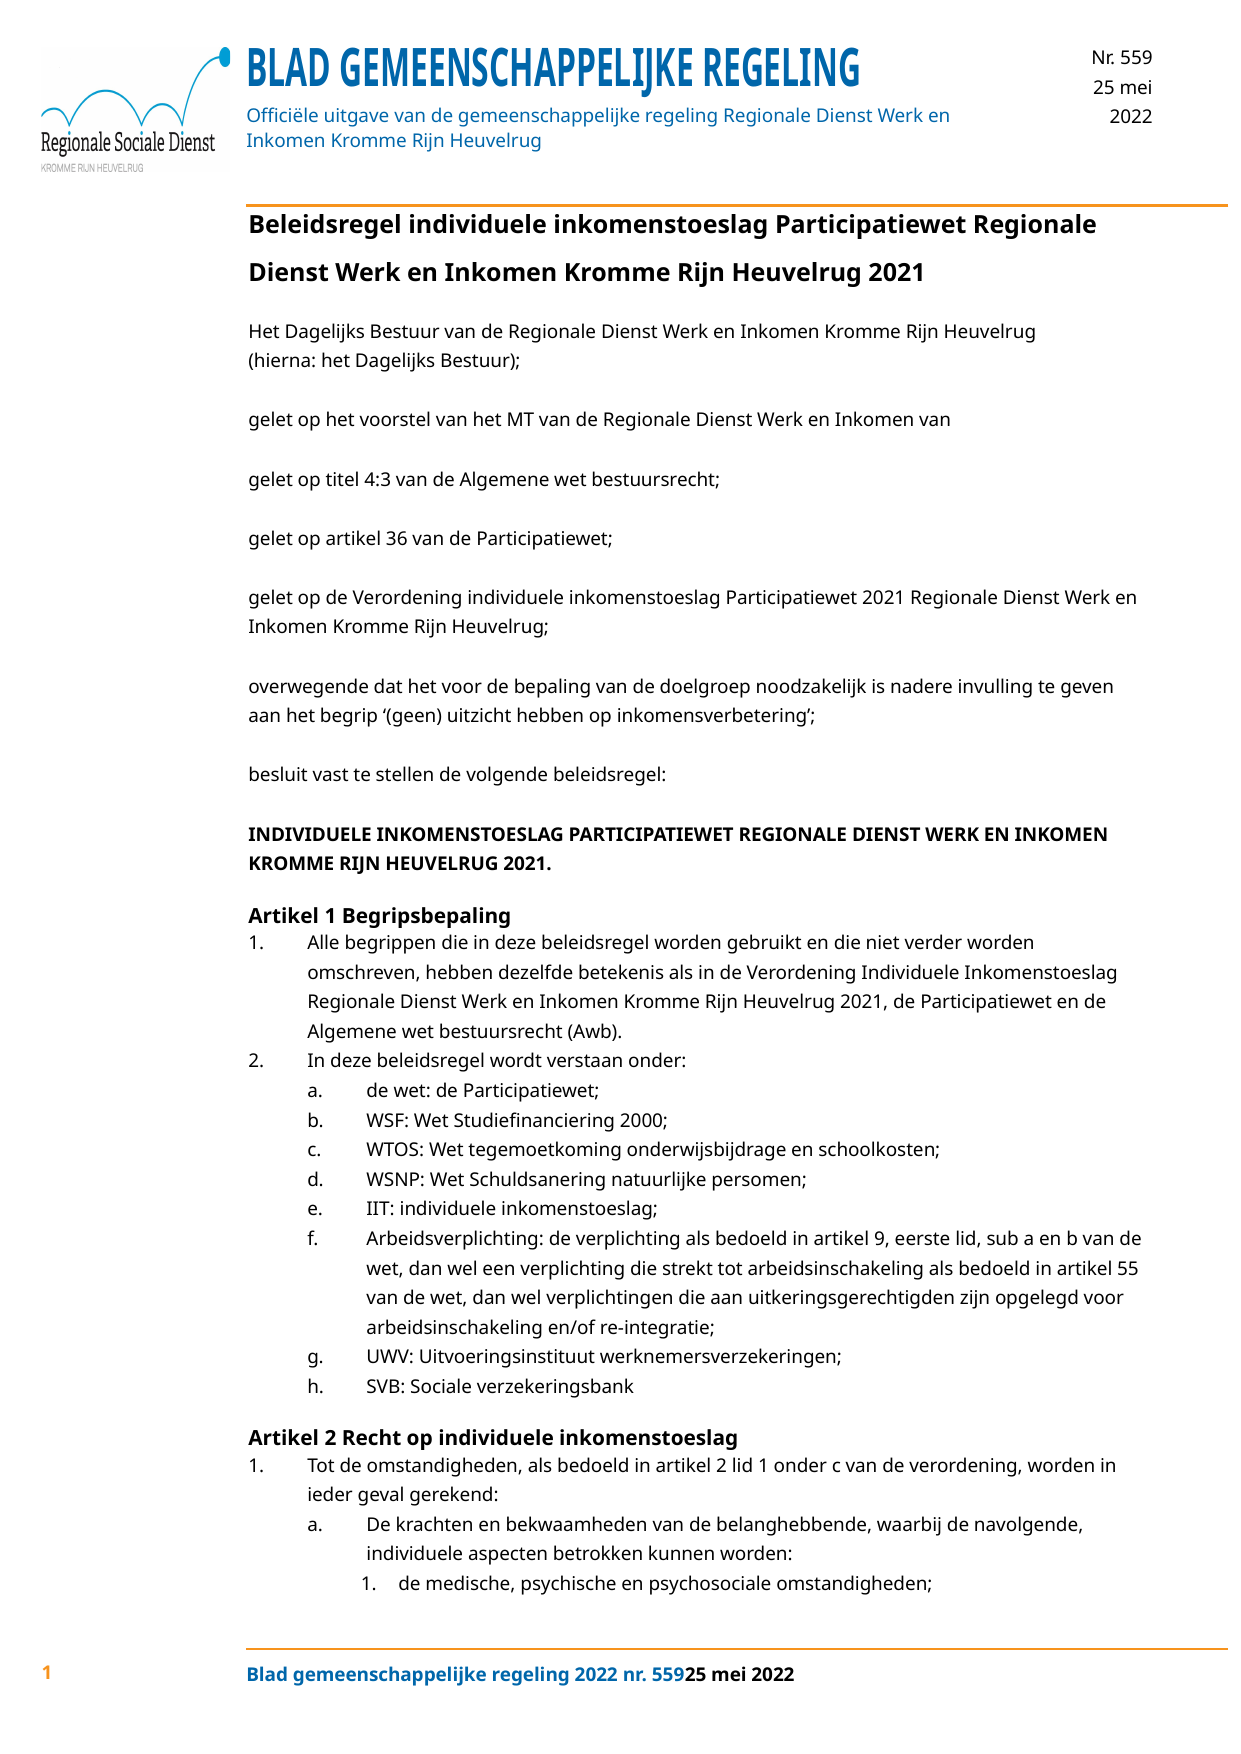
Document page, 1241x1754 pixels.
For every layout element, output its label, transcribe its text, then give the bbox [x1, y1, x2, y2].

text Artikel 1 Begripsbepaling [248, 901, 1152, 929]
text besluit vast te stellen de volgende beleidsregel: [248, 762, 1152, 787]
text gelet op artikel 36 van de Participatiewet; [248, 525, 1152, 551]
text Het Dagelijks Bestuur van de Regionale Dienst Werk en Inkomen Kromme Rijn Heuvelrug [248, 318, 1152, 344]
text gelet op het voorstel van het MT van de Regionale Dienst Werk en Inkomen van [248, 407, 1152, 432]
text gelet op titel 4:3 van de Algemene wet bestuursrecht; [248, 466, 1152, 492]
list IIT: individuele inkomenstoeslag; [307, 1196, 1152, 1221]
list In deze beleidsregel wordt verstaan onder: [248, 1048, 1152, 1073]
text overwegende dat het voor de bepaling van de doelgroep noodzakelijk is nadere invulling te geven aan het begrip ‘(geen) uitzicht hebben op inkomensverbetering’; [248, 673, 1152, 728]
list WSF: Wet Studiefinanciering 2000; [307, 1107, 1152, 1132]
list SVB: Sociale verzekeringsbank [307, 1373, 1152, 1399]
list WSNP: Wet Schuldsanering natuurlijke persomen; [307, 1166, 1152, 1192]
text (hierna: het Dagelijks Bestuur); [248, 347, 1152, 373]
text INDIVIDUELE INKOMENSTOESLAG PARTICIPATIEWET REGIONALE DIENST WERK EN INKOMEN KROMME RIJN HEUVELRUG 2021. [248, 821, 1152, 876]
list De krachten en bekwaamheden van de belanghebbende, waarbij de navolgende, individuele aspecten betrokken kunnen worden: [307, 1511, 1152, 1566]
list de medische, psychische en psychosociale omstandigheden; [361, 1570, 1152, 1596]
list Tot de omstandigheden, als bedoeld in artikel 2 lid 1 onder c van de verordening, worden in ieder geval gerekend: [248, 1452, 1152, 1507]
picture [41, 47, 231, 172]
list Arbeidsverplichting: de verplichting als bedoeld in artikel 9, eerste lid, sub a en b van de wet, dan wel een verplichting die strekt tot arbeidsinschakeling als bedoeld in artikel 55 van de wet, dan wel verplichtingen die aan uitkeringsgerechtigden zijn opgelegd voor arbeidsinschakeling en/of re-integratie; [307, 1225, 1152, 1339]
text Beleidsregel individuele inkomenstoeslag Participatiewet Regionale Dienst Werk en Inkomen Kromme Rijn Heuvelrug 2021 [248, 207, 1152, 288]
list Alle begrippen die in deze beleidsregel worden gebruikt en die niet verder worden omschreven, hebben dezelfde betekenis als in de Verordening Individuele Inkomenstoeslag Regionale Dienst Werk en Inkomen Kromme Rijn Heuvelrug 2021, de Participatiewet en de Algemene wet bestuursrecht (Awb). [248, 929, 1152, 1044]
list de wet: de Participatiewet; [307, 1077, 1152, 1103]
text Artikel 2 Recht op individuele inkomenstoeslag [248, 1423, 1152, 1452]
list UWV: Uitvoeringsinstituut werknemersverzekeringen; [307, 1343, 1152, 1369]
text gelet op de Verordening individuele inkomenstoeslag Participatiewet 2021 Regionale Dienst Werk en Inkomen Kromme Rijn Heuvelrug; [248, 584, 1152, 639]
list WTOS: Wet tegemoetkoming onderwijsbijdrage en schoolkosten; [307, 1136, 1152, 1162]
